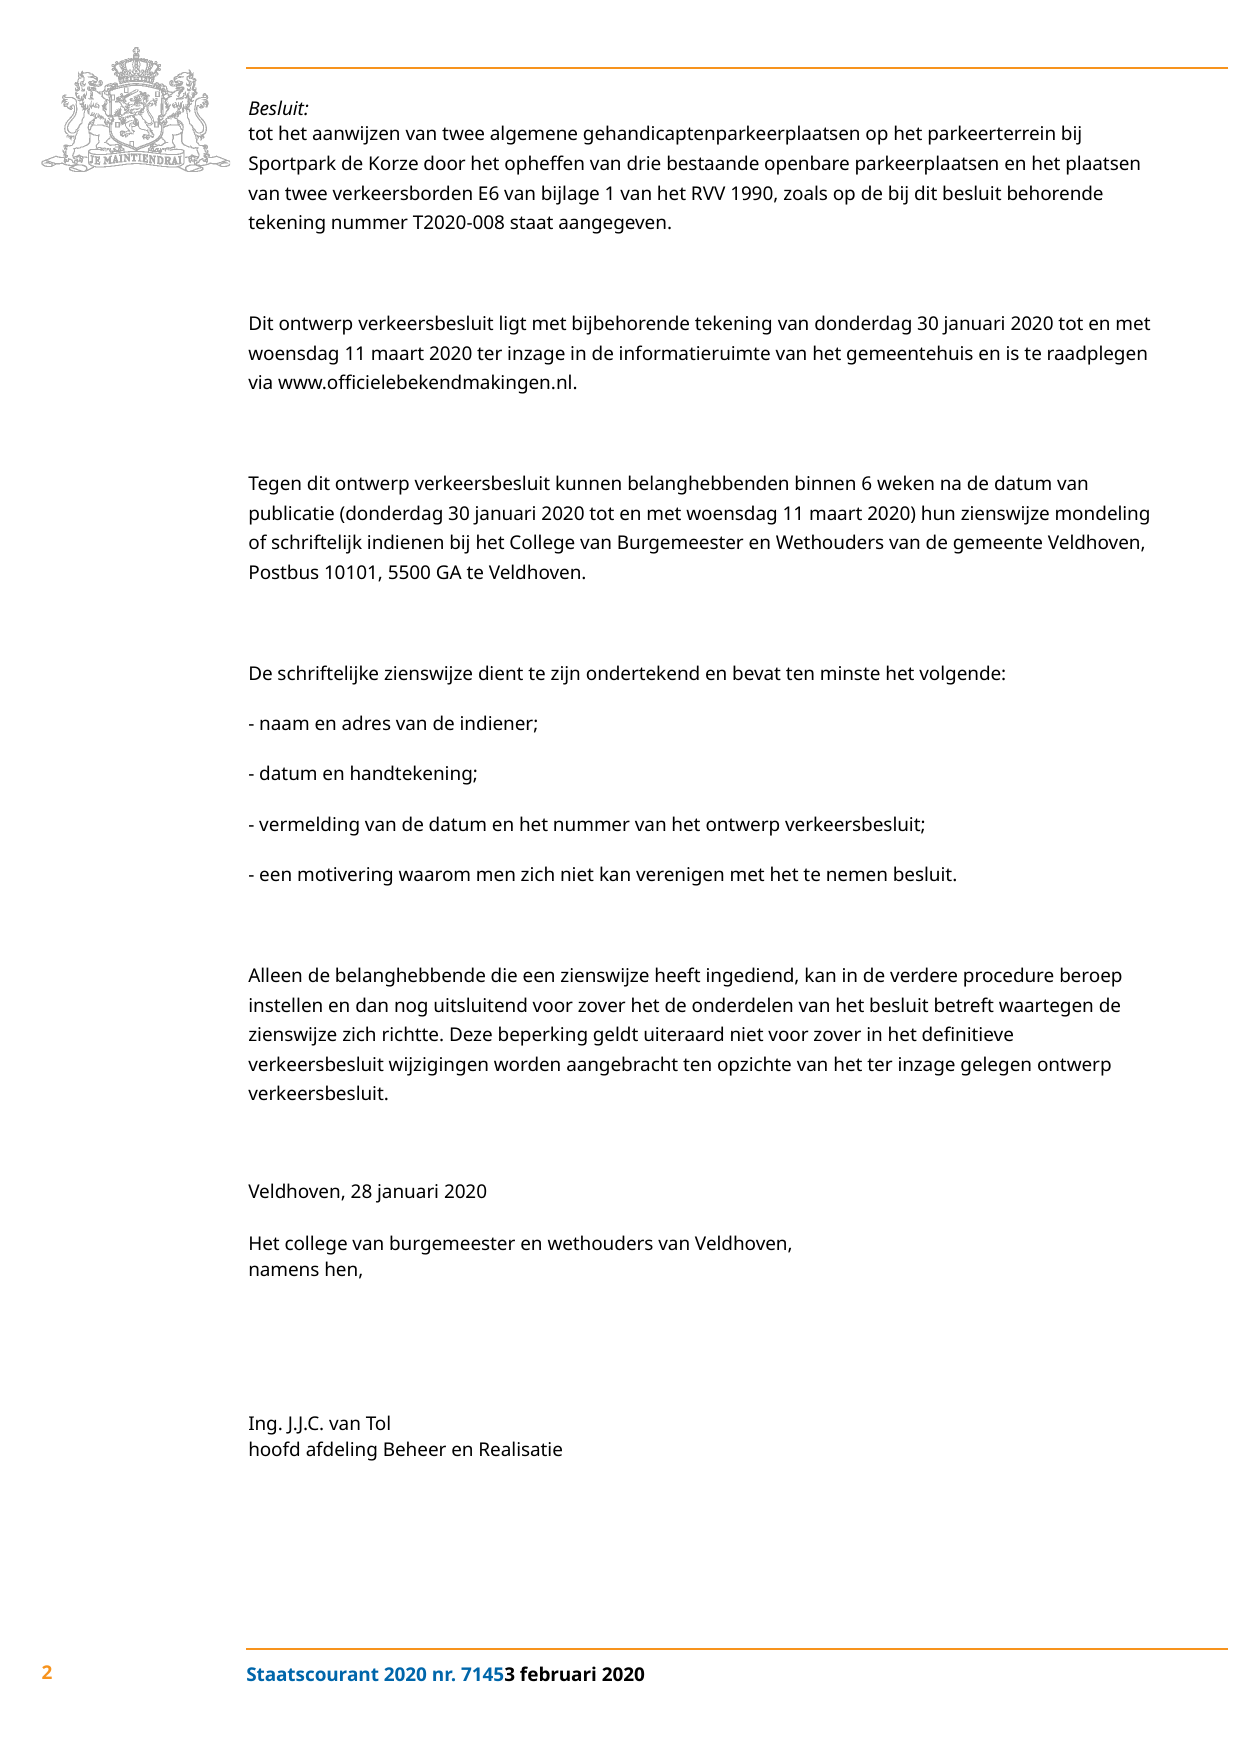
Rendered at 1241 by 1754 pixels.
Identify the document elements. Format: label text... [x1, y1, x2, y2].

text Ing. J.J.C. van Tol [248, 1410, 1152, 1436]
text Tegen dit ontwerp verkeersbesluit kunnen belanghebbenden binnen 6 weken na de datum van publicatie (donderdag 30 januari 2020 tot en met woensdag 11 maart 2020) hun zienswijze mondeling of schriftelijk indienen bij het College van Burgemeester en Wethouders van de gemeente Veldhoven, Postbus 10101, 5500 GA te Veldhoven. [248, 470, 1152, 584]
text De schriftelijke zienswijze dient te zijn ondertekend en bevat ten minste het volgende: [248, 660, 1152, 685]
text namens hen, [248, 1256, 1152, 1282]
text - een motivering waarom men zich niet kan verenigen met het te nemen besluit. [248, 861, 1152, 887]
text - datum en handtekening; [248, 761, 1152, 786]
text Het college van burgemeester en wethouders van Veldhoven, [248, 1230, 1152, 1256]
text Dit ontwerp verkeersbesluit ligt met bijbehorende tekening van donderdag 30 januari 2020 tot en met woensdag 11 maart 2020 ter inzage in de informatieruimte van het gemeentehuis en is te raadplegen via www.officielebekendmakingen.nl. [248, 310, 1152, 395]
text Besluit: [248, 95, 1152, 121]
text tot het aanwijzen van twee algemene gehandicaptenparkeerplaatsen op het parkeerterrein bij Sportpark de Korze door het opheffen van drie bestaande openbare parkeerplaatsen en het plaatsen van twee verkeersborden E6 van bijlage 1 van het RVV 1990, zoals op de bij dit besluit behorende tekening nummer T2020-008 staat aangegeven. [248, 121, 1152, 235]
text hoofd afdeling Beheer en Realisatie [248, 1436, 1152, 1462]
text Veldhoven, 28 januari 2020 [248, 1179, 1152, 1204]
text - naam en adres van de indiener; [248, 710, 1152, 736]
text Alleen de belanghebbende die een zienswijze heeft ingediend, kan in de verdere procedure beroep instellen en dan nog uitsluitend voor zover het de onderdelen van het besluit betreft waartegen de zienswijze zich richtte. Deze beperking geldt uiteraard niet voor zover in het definitieve verkeersbesluit wijzigingen worden aangebracht ten opzichte van het ter inzage gelegen ontwerp verkeersbesluit. [248, 962, 1152, 1106]
text - vermelding van de datum en het nummer van het ontwerp verkeersbesluit; [248, 811, 1152, 837]
picture [41, 47, 231, 172]
